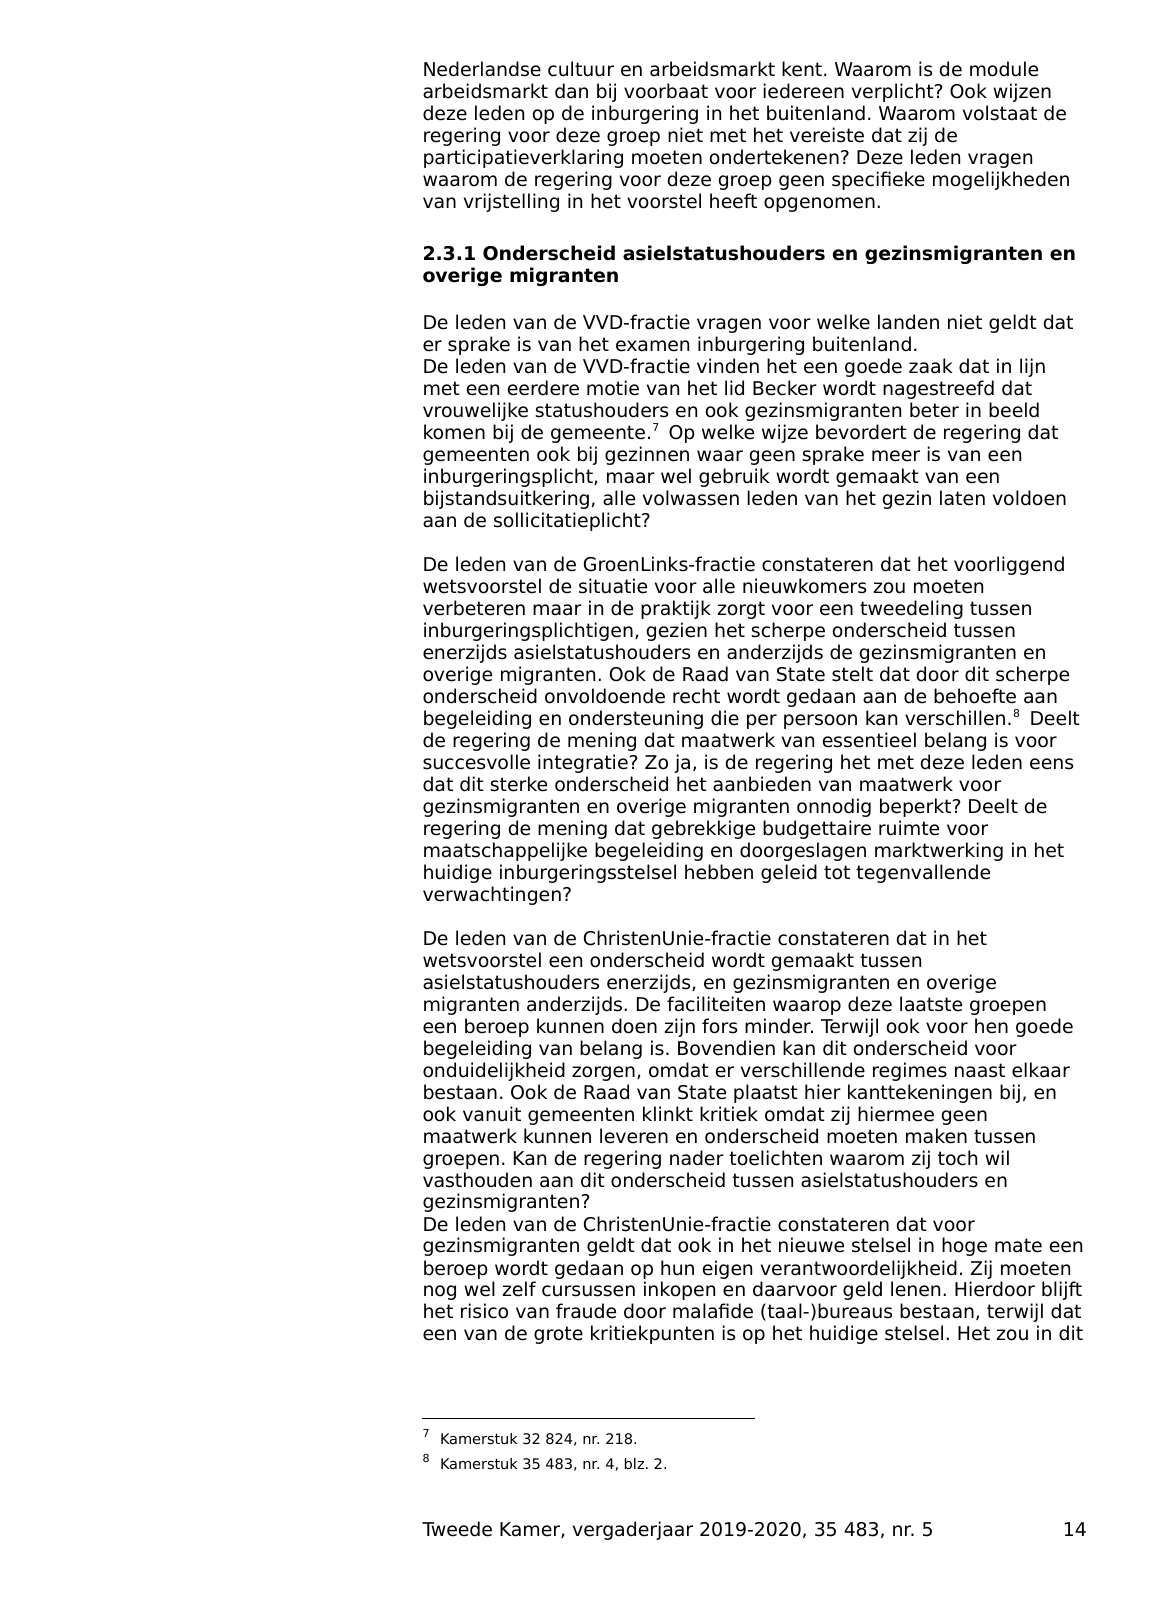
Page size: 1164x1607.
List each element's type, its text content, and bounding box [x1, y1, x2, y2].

text Kamerstuk 35 483, nr. 4, blz. 2. [422, 1452, 1087, 1474]
text De leden van de ChristenUnie-fractie constateren dat voor gezinsmigranten geldt dat ook in het nieuwe stelsel in hoge mate een beroep wordt gedaan op hun eigen verantwoordelijkheid. Zij moeten nog wel zelf cursussen inkopen en daarvoor geld lenen. Hierdoor blijft het risico van fraude door malafide (taal-)bureaus bestaan, terwijl dat een van de grote kritiekpunten is op het huidige stelsel. Het zou in dit [422, 1213, 1087, 1345]
text De leden van de GroenLinks-fractie constateren dat het voorliggend wetsvoorstel de situatie voor alle nieuwkomers zou moeten verbeteren maar in de praktijk zorgt voor een tweedeling tussen inburgeringsplichtigen, gezien het scherpe onderscheid tussen enerzijds asielstatushouders en anderzijds de gezinsmigranten en overige migranten. Ook de Raad van State stelt dat door dit scherpe onderscheid onvoldoende recht wordt gedaan aan de behoefte aan begeleiding en ondersteuning die per persoon kan verschillen. Deelt de regering de mening dat maatwerk van essentieel belang is voor succesvolle integratie? Zo ja, is de regering het met deze leden eens dat dit sterke onderscheid het aanbieden van maatwerk voor gezinsmigranten en overige migranten onnodig beperkt? Deelt de regering de mening dat gebrekkige budgettaire ruimte voor maatschappelijke begeleiding en doorgeslagen marktwerking in het huidige inburgeringsstelsel hebben geleid tot tegenvallende verwachtingen? [422, 554, 1087, 906]
text Nederlandse cultuur en arbeidsmarkt kent. Waarom is de module arbeidsmarkt dan bij voorbaat voor iedereen verplicht? Ook wijzen deze leden op de inburgering in het buitenland. Waarom volstaat de regering voor deze groep niet met het vereiste dat zij de participatieverklaring moeten ondertekenen? Deze leden vragen waarom de regering voor deze groep geen specifieke mogelijkheden van vrijstelling in het voorstel heeft opgenomen. [422, 59, 1087, 213]
text De leden van de VVD-fractie vinden het een goede zaak dat in lijn met een eerdere motie van het lid Becker wordt nagestreefd dat vrouwelijke statushouders en ook gezinsmigranten beter in beeld komen bij de gemeente. Op welke wijze bevordert de regering dat gemeenten ook bij gezinnen waar geen sprake meer is van een inburgeringsplicht, maar wel gebruik wordt gemaakt van een bijstandsuitkering, alle volwassen leden van het gezin laten voldoen aan de sollicitatieplicht? [422, 356, 1087, 532]
text De leden van de VVD-fractie vragen voor welke landen niet geldt dat er sprake is van het examen inburgering buitenland. [422, 312, 1087, 356]
text De leden van de ChristenUnie-fractie constateren dat in het wetsvoorstel een onderscheid wordt gemaakt tussen asielstatushouders enerzijds, en gezinsmigranten en overige migranten anderzijds. De faciliteiten waarop deze laatste groepen een beroep kunnen doen zijn fors minder. Terwijl ook voor hen goede begeleiding van belang is. Bovendien kan dit onderscheid voor onduidelijkheid zorgen, omdat er verschillende regimes naast elkaar bestaan. Ook de Raad van State plaatst hier kanttekeningen bij, en ook vanuit gemeenten klinkt kritiek omdat zij hiermee geen maatwerk kunnen leveren en onderscheid moeten maken tussen groepen. Kan de regering nader toelichten waarom zij toch wil vasthouden aan dit onderscheid tussen asielstatushouders en gezinsmigranten? [422, 928, 1087, 1213]
subtitle 2.3.1 Onderscheid asielstatushouders en gezinsmigranten en overige migranten [422, 243, 1087, 287]
text Kamerstuk 32 824, nr. 218. [422, 1427, 1087, 1449]
